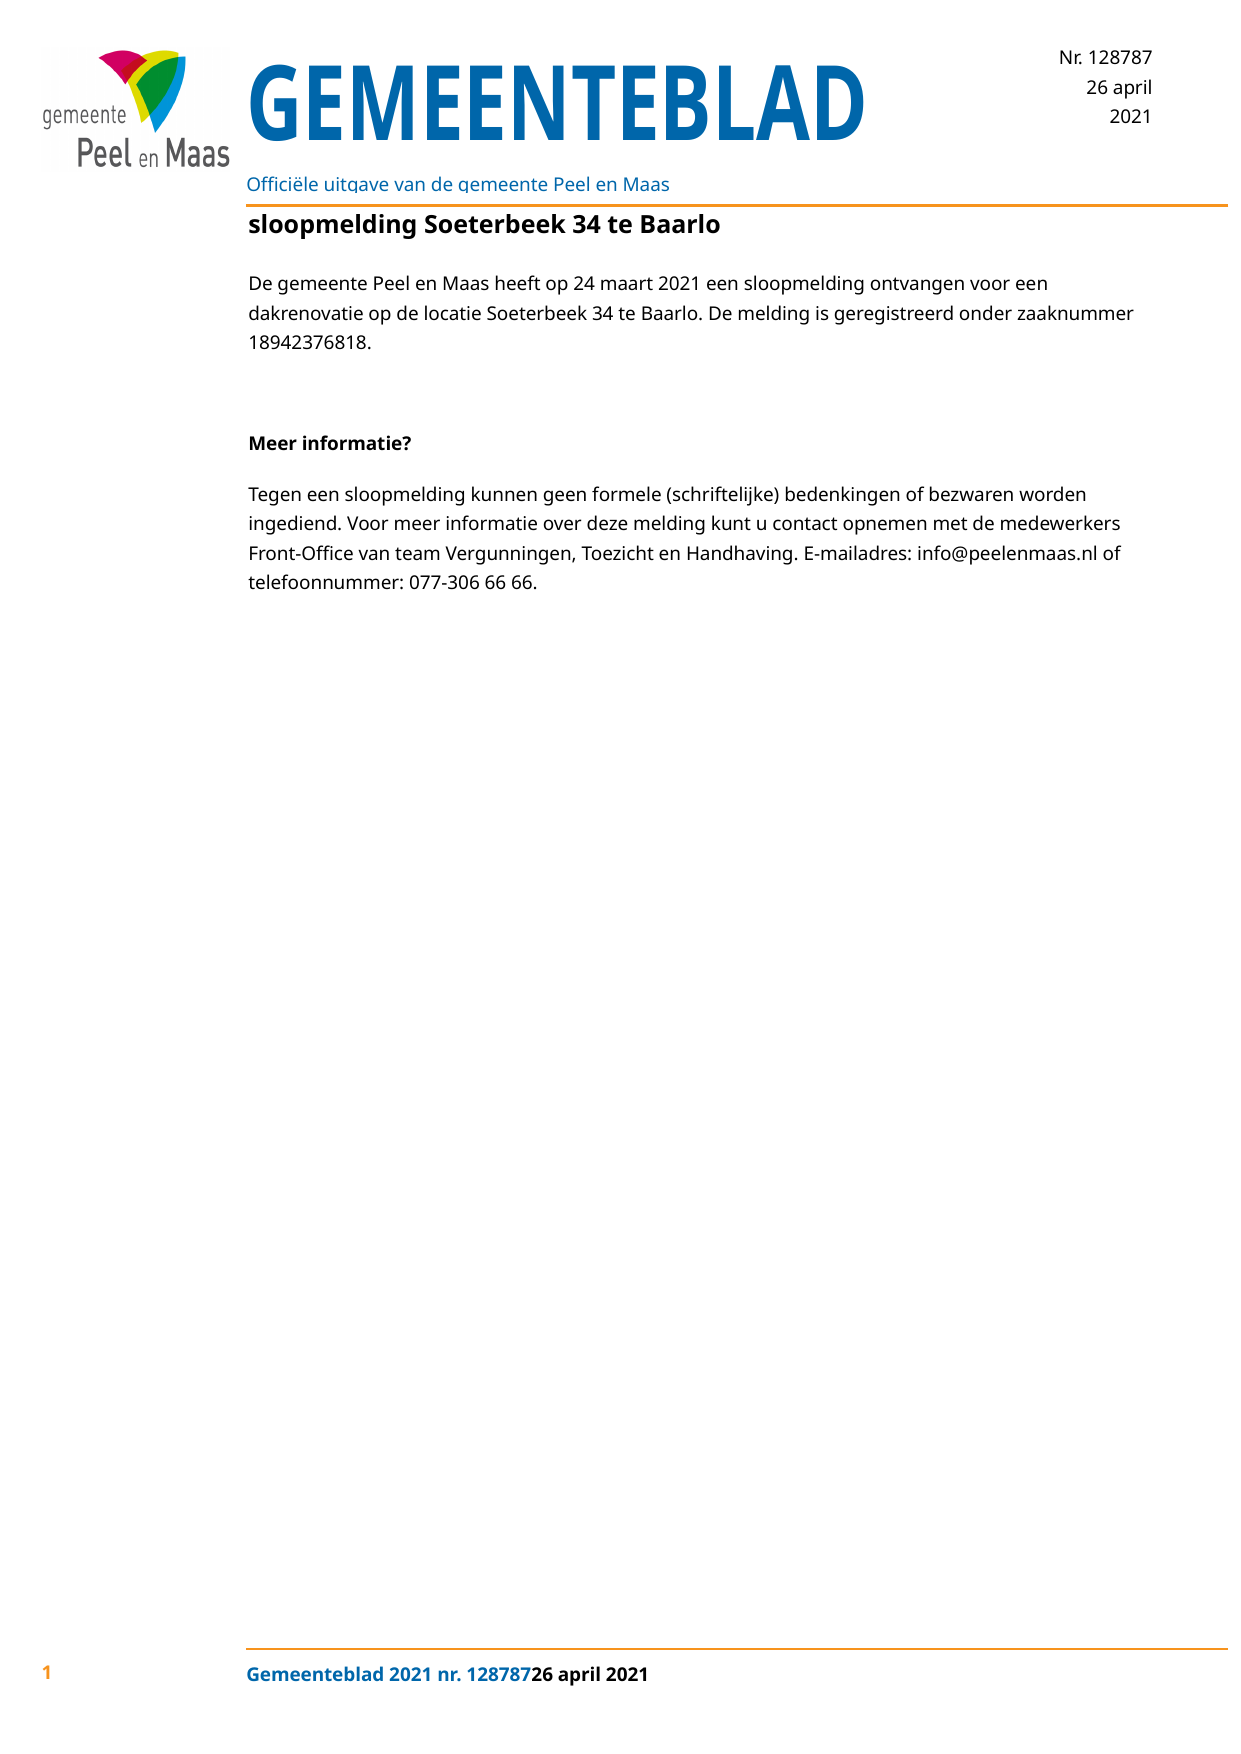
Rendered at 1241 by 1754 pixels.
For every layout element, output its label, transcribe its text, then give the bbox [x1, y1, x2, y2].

text Meer informatie? [248, 430, 1152, 456]
picture [41, 47, 231, 172]
text sloopmelding Soeterbeek 34 te Baarlo [248, 207, 1152, 241]
text De gemeente Peel en Maas heeft op 24 maart 2021 een sloopmelding ontvangen voor een dakrenovatie op de locatie Soeterbeek 34 te Baarlo. De melding is geregistreerd onder zaaknummer 18942376818. [248, 270, 1152, 355]
text Tegen een sloopmelding kunnen geen formele (schriftelijke) bedenkingen of bezwaren worden ingediend. Voor meer informatie over deze melding kunt u contact opnemen met de medewerkers Front-Office van team Vergunningen, Toezicht en Handhaving. E-mailadres: info@peelenmaas.nl of telefoonnummer: 077-306 66 66. [248, 481, 1152, 595]
